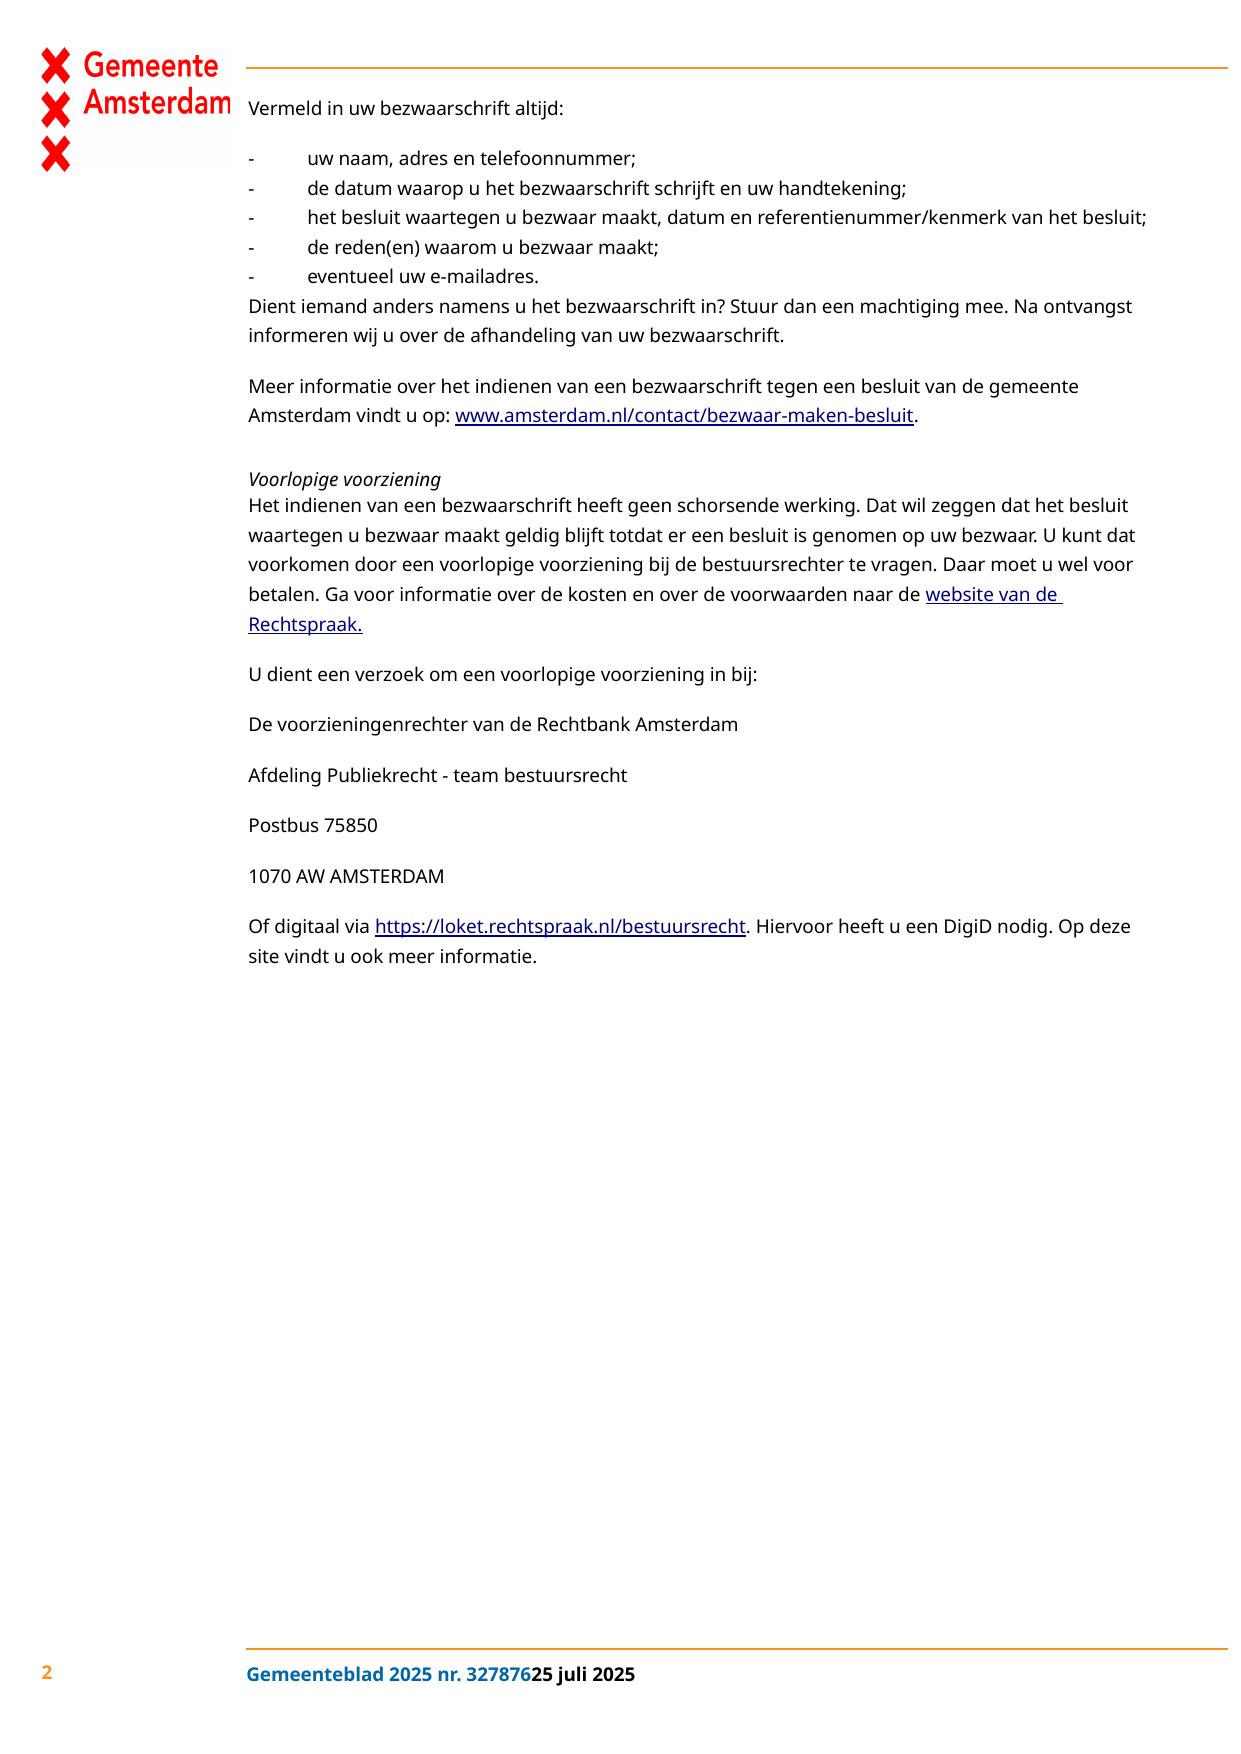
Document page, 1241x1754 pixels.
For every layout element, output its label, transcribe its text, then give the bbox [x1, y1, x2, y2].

text U dient een verzoek om een voorlopige voorziening in bij: [248, 661, 1152, 687]
text Afdeling Publiekrecht - team bestuursrecht [248, 762, 1152, 788]
text 1070 AW AMSTERDAM [248, 863, 1152, 888]
list de reden(en) waarom u bezwaar maakt; [248, 234, 1152, 260]
list eventueel uw e-mailadres. [248, 263, 1152, 289]
text De voorzieningenrechter van de Rechtbank Amsterdam [248, 712, 1152, 737]
picture [41, 47, 231, 172]
text Vermeld in uw bezwaarschrift altijd: [248, 95, 1152, 121]
text Postbus 75850 [248, 812, 1152, 838]
list de datum waarop u het bezwaarschrift schrijft en uw handtekening; [248, 175, 1152, 201]
text Dient iemand anders namens u het bezwaarschrift in? Stuur dan een machtiging mee. Na ontvangst informeren wij u over de afhandeling van uw bezwaarschrift. [248, 293, 1152, 348]
text Meer informatie over het indienen van een bezwaarschrift tegen een besluit van de gemeente Amsterdam vindt u op: www.amsterdam.nl/contact/bezwaar-maken-besluit. [248, 373, 1152, 428]
text Het indienen van een bezwaarschrift heeft geen schorsende werking. Dat wil zeggen dat het besluit waartegen u bezwaar maakt geldig blijft totdat er een besluit is genomen op uw bezwaar. U kunt dat voorkomen door een voorlopige voorziening bij de bestuursrechter te vragen. Daar moet u wel voor betalen. Ga voor informatie over de kosten en over de voorwaarden naar de website van de Rechtspraak. [248, 492, 1152, 636]
text Voorlopige voorziening [248, 467, 1152, 492]
text Of digitaal via https://loket.rechtspraak.nl/bestuursrecht. Hiervoor heeft u een DigiD nodig. Op deze site vindt u ook meer informatie. [248, 913, 1152, 968]
list het besluit waartegen u bezwaar maakt, datum en referentienummer/kenmerk van het besluit; [248, 204, 1152, 230]
list uw naam, adres en telefoonnummer; [248, 145, 1152, 171]
